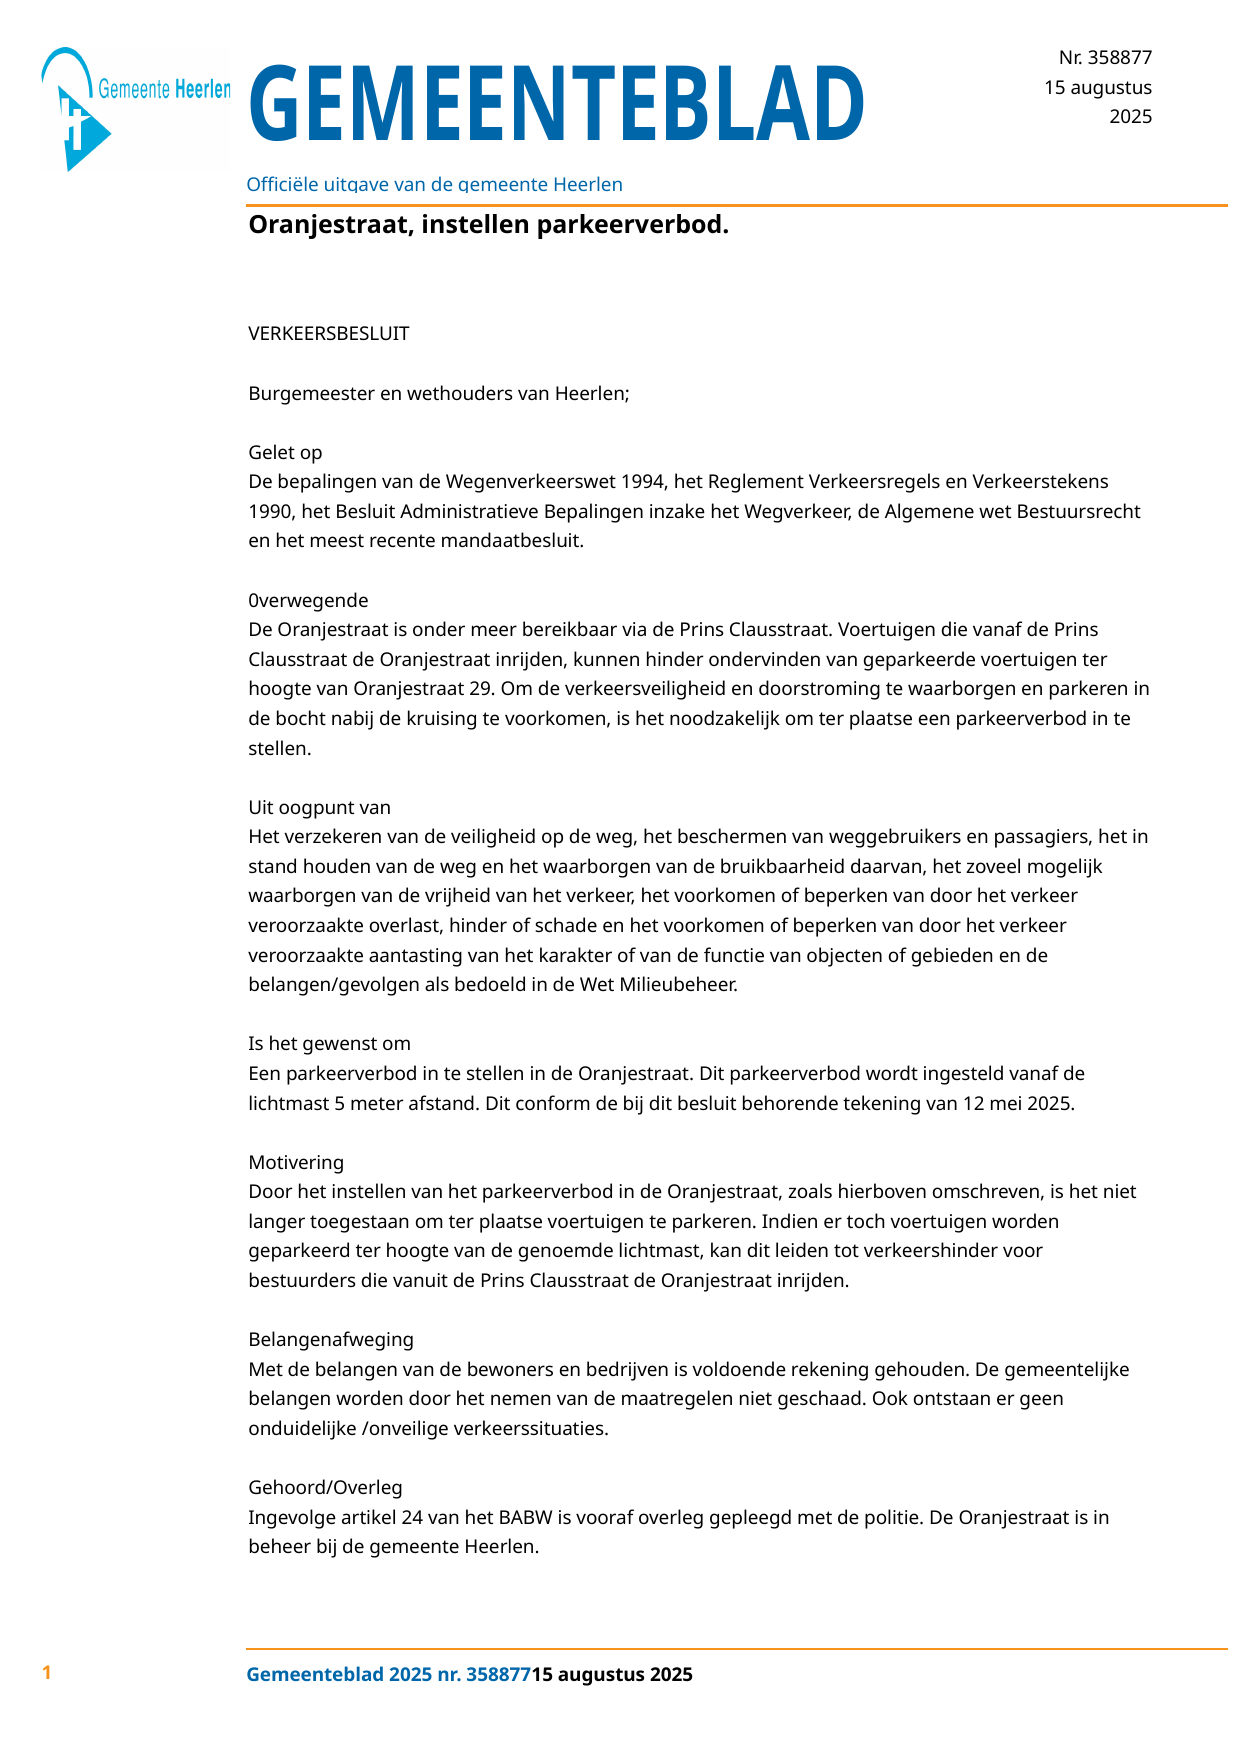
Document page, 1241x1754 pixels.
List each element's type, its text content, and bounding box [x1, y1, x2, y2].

text Gehoord/Overleg [248, 1474, 1152, 1500]
text Motivering [248, 1149, 1152, 1175]
text Gelet op [248, 439, 1152, 465]
text Ingevolge artikel 24 van het BABW is vooraf overleg gepleegd met de politie. De Oranjestraat is in beheer bij de gemeente Heerlen. [248, 1504, 1152, 1559]
picture [41, 47, 231, 172]
picture [41, 47, 59, 70]
text Met de belangen van de bewoners en bedrijven is voldoende rekening gehouden. De gemeentelijke belangen worden door het nemen van de maatregelen niet geschaad. Ook ontstaan er geen onduidelijke /onveilige verkeerssituaties. [248, 1356, 1152, 1441]
text Door het instellen van het parkeerverbod in de Oranjestraat, zoals hierboven omschreven, is het niet langer toegestaan om ter plaatse voertuigen te parkeren. Indien er toch voertuigen worden geparkeerd ter hoogte van de genoemde lichtmast, kan dit leiden tot verkeershinder voor bestuurders die vanuit de Prins Clausstraat de Oranjestraat inrijden. [248, 1178, 1152, 1293]
text Burgemeester en wethouders van Heerlen; [248, 380, 1152, 406]
text Belangenafweging [248, 1326, 1152, 1352]
text De Oranjestraat is onder meer bereikbaar via de Prins Clausstraat. Voertuigen die vanaf de Prins Clausstraat de Oranjestraat inrijden, kunnen hinder ondervinden van geparkeerde voertuigen ter hoogte van Oranjestraat 29. Om de verkeersveiligheid en doorstroming te waarborgen en parkeren in de bocht nabij de kruising te voorkomen, is het noodzakelijk om ter plaatse een parkeerverbod in te stellen. [248, 616, 1152, 761]
text VERKEERSBESLUIT [248, 321, 1152, 346]
text Is het gewenst om [248, 1031, 1152, 1056]
text Het verzekeren van de veiligheid op de weg, het beschermen van weggebruikers en passagiers, het in stand houden van de weg en het waarborgen van de bruikbaarheid daarvan, het zoveel mogelijk waarborgen van de vrijheid van het verkeer, het voorkomen of beperken van door het verkeer veroorzaakte overlast, hinder of schade en het voorkomen of beperken van door het verkeer veroorzaakte aantasting van het karakter of van de functie van objecten of gebieden en de belangen/gevolgen als bedoeld in de Wet Milieubeheer. [248, 823, 1152, 997]
text De bepalingen van de Wegenverkeerswet 1994, het Reglement Verkeersregels en Verkeerstekens 1990, het Besluit Administratieve Bepalingen inzake het Wegverkeer, de Algemene wet Bestuursrecht en het meest recente mandaatbesluit. [248, 468, 1152, 553]
text Een parkeerverbod in te stellen in de Oranjestraat. Dit parkeerverbod wordt ingesteld vanaf de lichtmast 5 meter afstand. Dit conform de bij dit besluit behorende tekening van 12 mei 2025. [248, 1060, 1152, 1116]
text 0verwegende [248, 587, 1152, 613]
text Oranjestraat, instellen parkeerverbod. [248, 207, 1152, 241]
text Uit oogpunt van [248, 794, 1152, 820]
